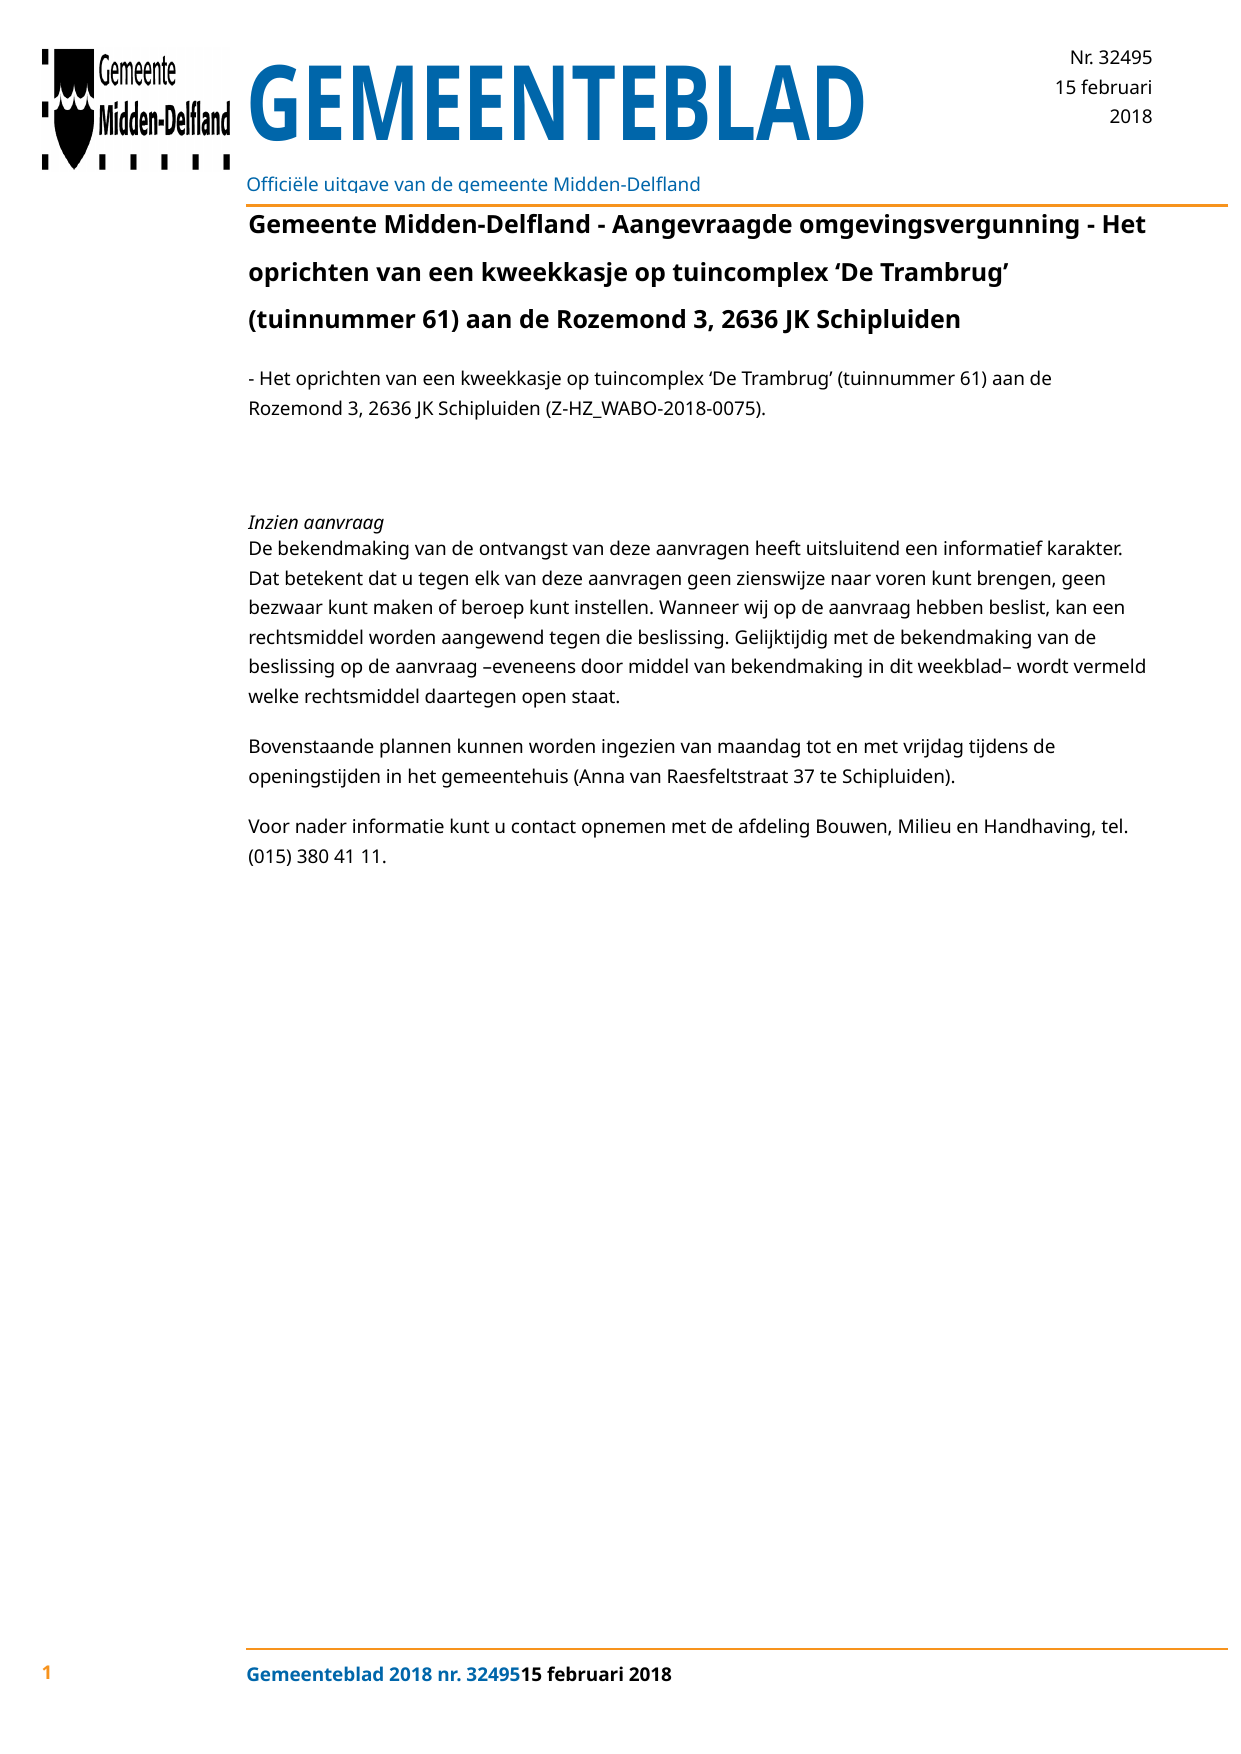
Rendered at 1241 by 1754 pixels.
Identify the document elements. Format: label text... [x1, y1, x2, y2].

text Inzien aanvraag [248, 509, 1152, 535]
text De bekendmaking van de ontvangst van deze aanvragen heeft uitsluitend een informatief karakter. Dat betekent dat u tegen elk van deze aanvragen geen zienswijze naar voren kunt brengen, geen bezwaar kunt maken of beroep kunt instellen. Wanneer wij op de aanvraag hebben beslist, kan een rechtsmiddel worden aangewend tegen die beslissing. Gelijktijdig met de bekendmaking van de beslissing op de aanvraag –eveneens door middel van bekendmaking in dit weekblad– wordt vermeld welke rechtsmiddel daartegen open staat. [248, 535, 1152, 709]
text Bovenstaande plannen kunnen worden ingezien van maandag tot en met vrijdag tijdens de openingstijden in het gemeentehuis (Anna van Raesfeltstraat 37 te Schipluiden). [248, 733, 1152, 789]
text - Het oprichten van een kweekkasje op tuincomplex ‘De Trambrug’ (tuinnummer 61) aan de Rozemond 3, 2636 JK Schipluiden (Z-HZ_WABO-2018-0075). [248, 366, 1152, 421]
text Gemeente Midden-Delfland - Aangevraagde omgevingsvergunning - Het oprichten van een kweekkasje op tuincomplex ‘De Trambrug’ (tuinnummer 61) aan de Rozemond 3, 2636 JK Schipluiden [248, 207, 1152, 336]
text Voor nader informatie kunt u contact opnemen met de afdeling Bouwen, Milieu en Handhaving, tel. (015) 380 41 11. [248, 813, 1152, 869]
picture [41, 47, 231, 172]
